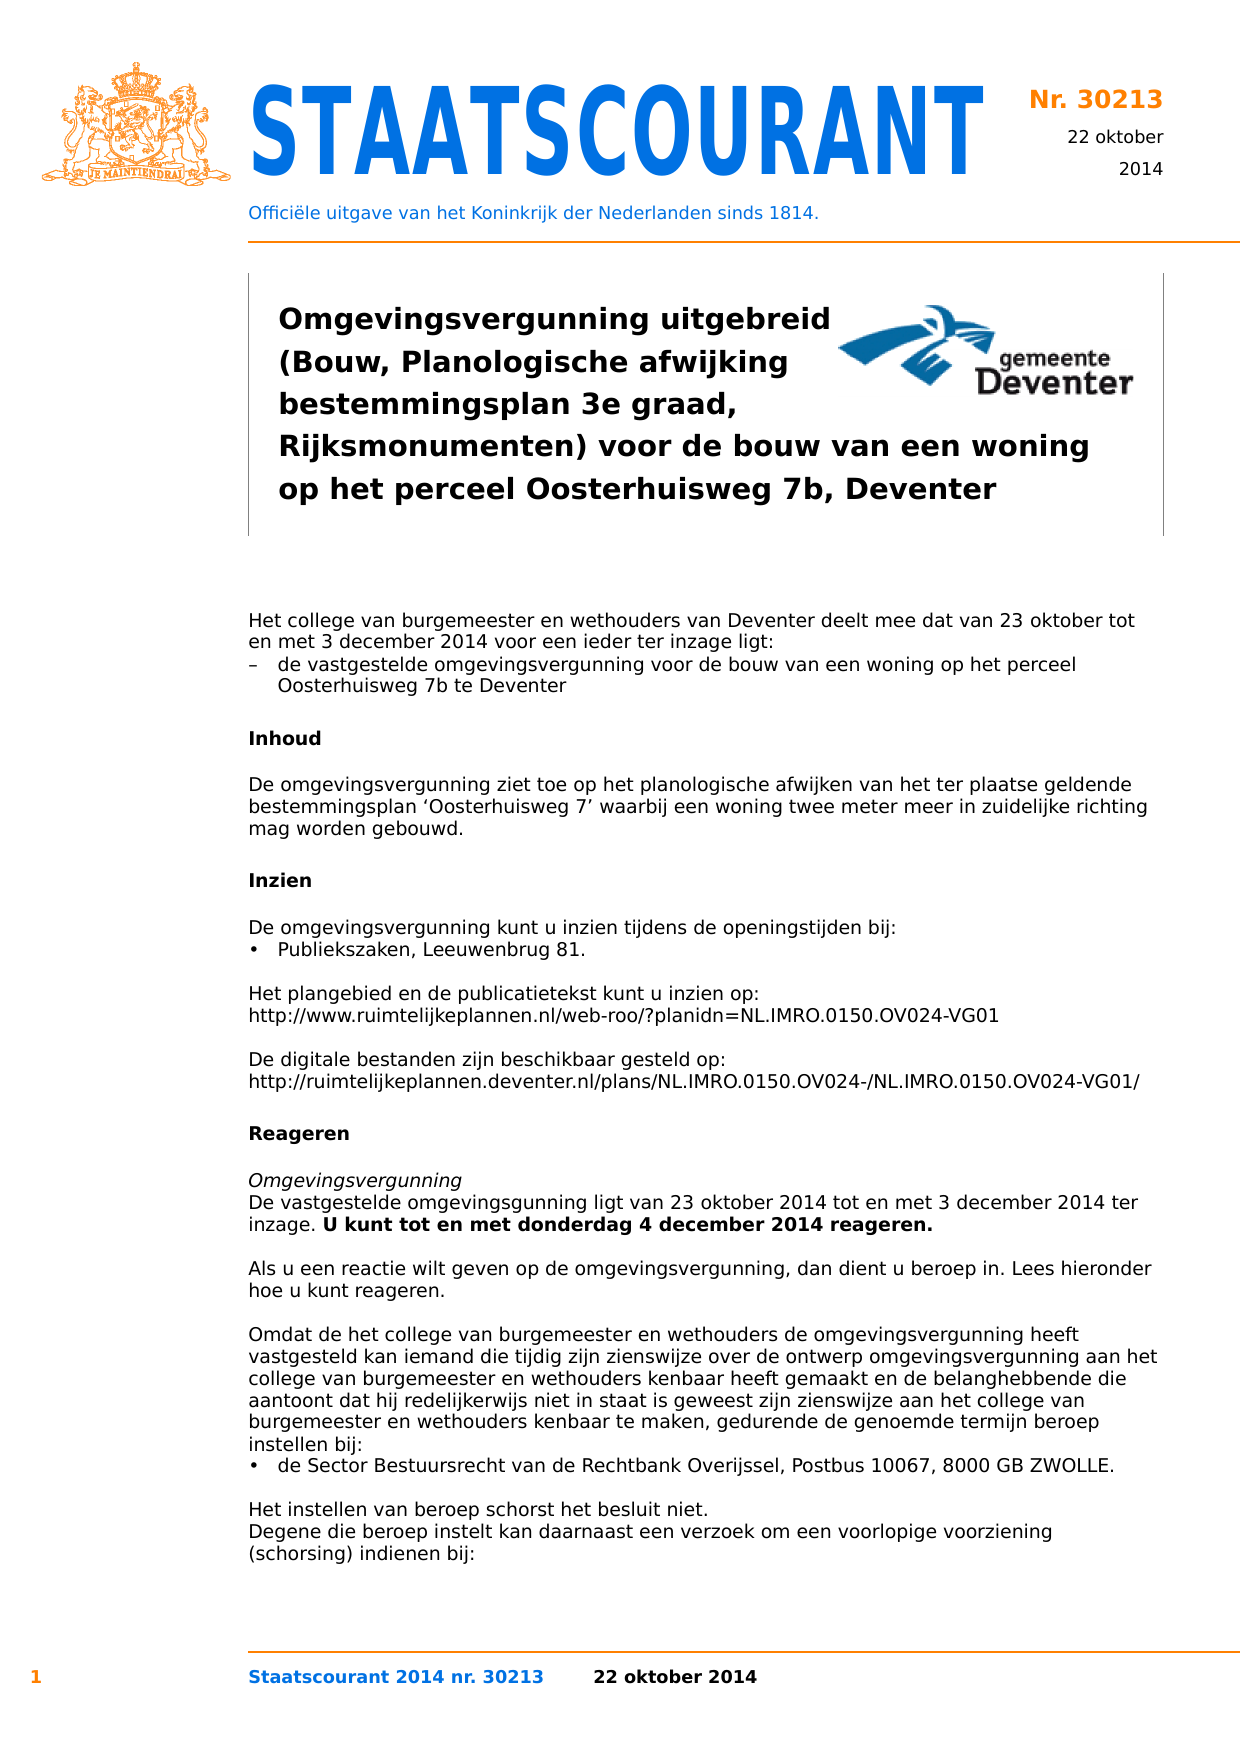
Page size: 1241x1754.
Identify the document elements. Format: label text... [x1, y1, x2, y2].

text Het instellen van beroep schorst het besluit niet. [248, 1499, 1163, 1521]
table_header STAATSCOURANT [248, 62, 998, 203]
table_header [25, 62, 248, 241]
text Het college van burgemeester en wethouders van Deventer deelt mee dat van 23 oktober tot en met 3 december 2014 voor een ieder ter inzage ligt: [248, 609, 1163, 653]
table_header Nr. 30213 [998, 62, 1240, 121]
subtitle Reageren [248, 1123, 1163, 1145]
text http://www.ruimtelijkeplannen.nl/web-roo/?planidn=NL.IMRO.0150.OV024-VG01 [248, 1005, 1163, 1027]
table_cell Officiële uitgave van het Koninkrijk der Nederlanden sinds 1814. [248, 203, 1240, 241]
text • de Sector Bestuursrecht van de Rechtbank Overijssel, Postbus 10067, 8000 GB ZWOLLE. [248, 1455, 1163, 1477]
text De vastgestelde omgevingsgunning ligt van 23 oktober 2014 tot en met 3 december 2014 ter inzage. U kunt tot en met donderdag 4 december 2014 reageren. [248, 1192, 1163, 1236]
text Degene die beroep instelt kan daarnaast een verzoek om een voorlopige voorziening (schorsing) indienen bij: [248, 1521, 1163, 1565]
text Omgevingsvergunning [248, 1170, 1163, 1192]
table_cell 22 oktober [998, 121, 1240, 153]
text Omdat de het college van burgemeester en wethouders de omgevingsvergunning heeft vastgesteld kan iemand die tijdig zijn zienswijze over de ontwerp omgevingsvergunning aan het college van burgemeester en wethouders kenbaar heeft gemaakt en de belanghebbende die aantoont dat hij redelijkerwijs niet in staat is geweest zijn zienswijze aan het college van burgemeester en wethouders kenbaar te maken, gedurende de genoemde termijn beroep instellen bij: [248, 1323, 1163, 1455]
text – de vastgestelde omgevingsvergunning voor de bouw van een woning op het perceel Oosterhuisweg 7b te Deventer [248, 653, 1163, 697]
text De digitale bestanden zijn beschikbaar gesteld op: [248, 1049, 1163, 1071]
text • Publiekszaken, Leeuwenbrug 81. [248, 939, 1163, 961]
picture [41, 62, 231, 186]
text De omgevingsvergunning ziet toe op het planologische afwijken van het ter plaatse geldende bestemmingsplan ‘Oosterhuisweg 7’ waarbij een woning twee meter meer in zuidelijke richting mag worden gebouwd. [248, 774, 1163, 840]
text De omgevingsvergunning kunt u inzien tijdens de openingstijden bij: [248, 917, 1163, 939]
text Het plangebied en de publicatietekst kunt u inzien op: [248, 983, 1163, 1005]
subtitle Inhoud [248, 727, 1163, 749]
subtitle Omgevingsvergunning uitgebreid (Bouw, Planologische afwijking bestemmingsplan 3e graad, Rijksmonumenten) voor de bouw van een woning op het perceel Oosterhuisweg 7b, Deventer [249, 273, 1163, 536]
text http://ruimtelijkeplannen.deventer.nl/plans/NL.IMRO.0150.OV024-/NL.IMRO.0150.OV024-VG01/ [248, 1071, 1163, 1093]
picture [838, 302, 1134, 397]
text Als u een reactie wilt geven op de omgevingsvergunning, dan dient u beroep in. Lees hieronder hoe u kunt reageren. [248, 1258, 1163, 1302]
subtitle Inzien [248, 870, 1163, 892]
table_cell 2014 [998, 153, 1240, 203]
